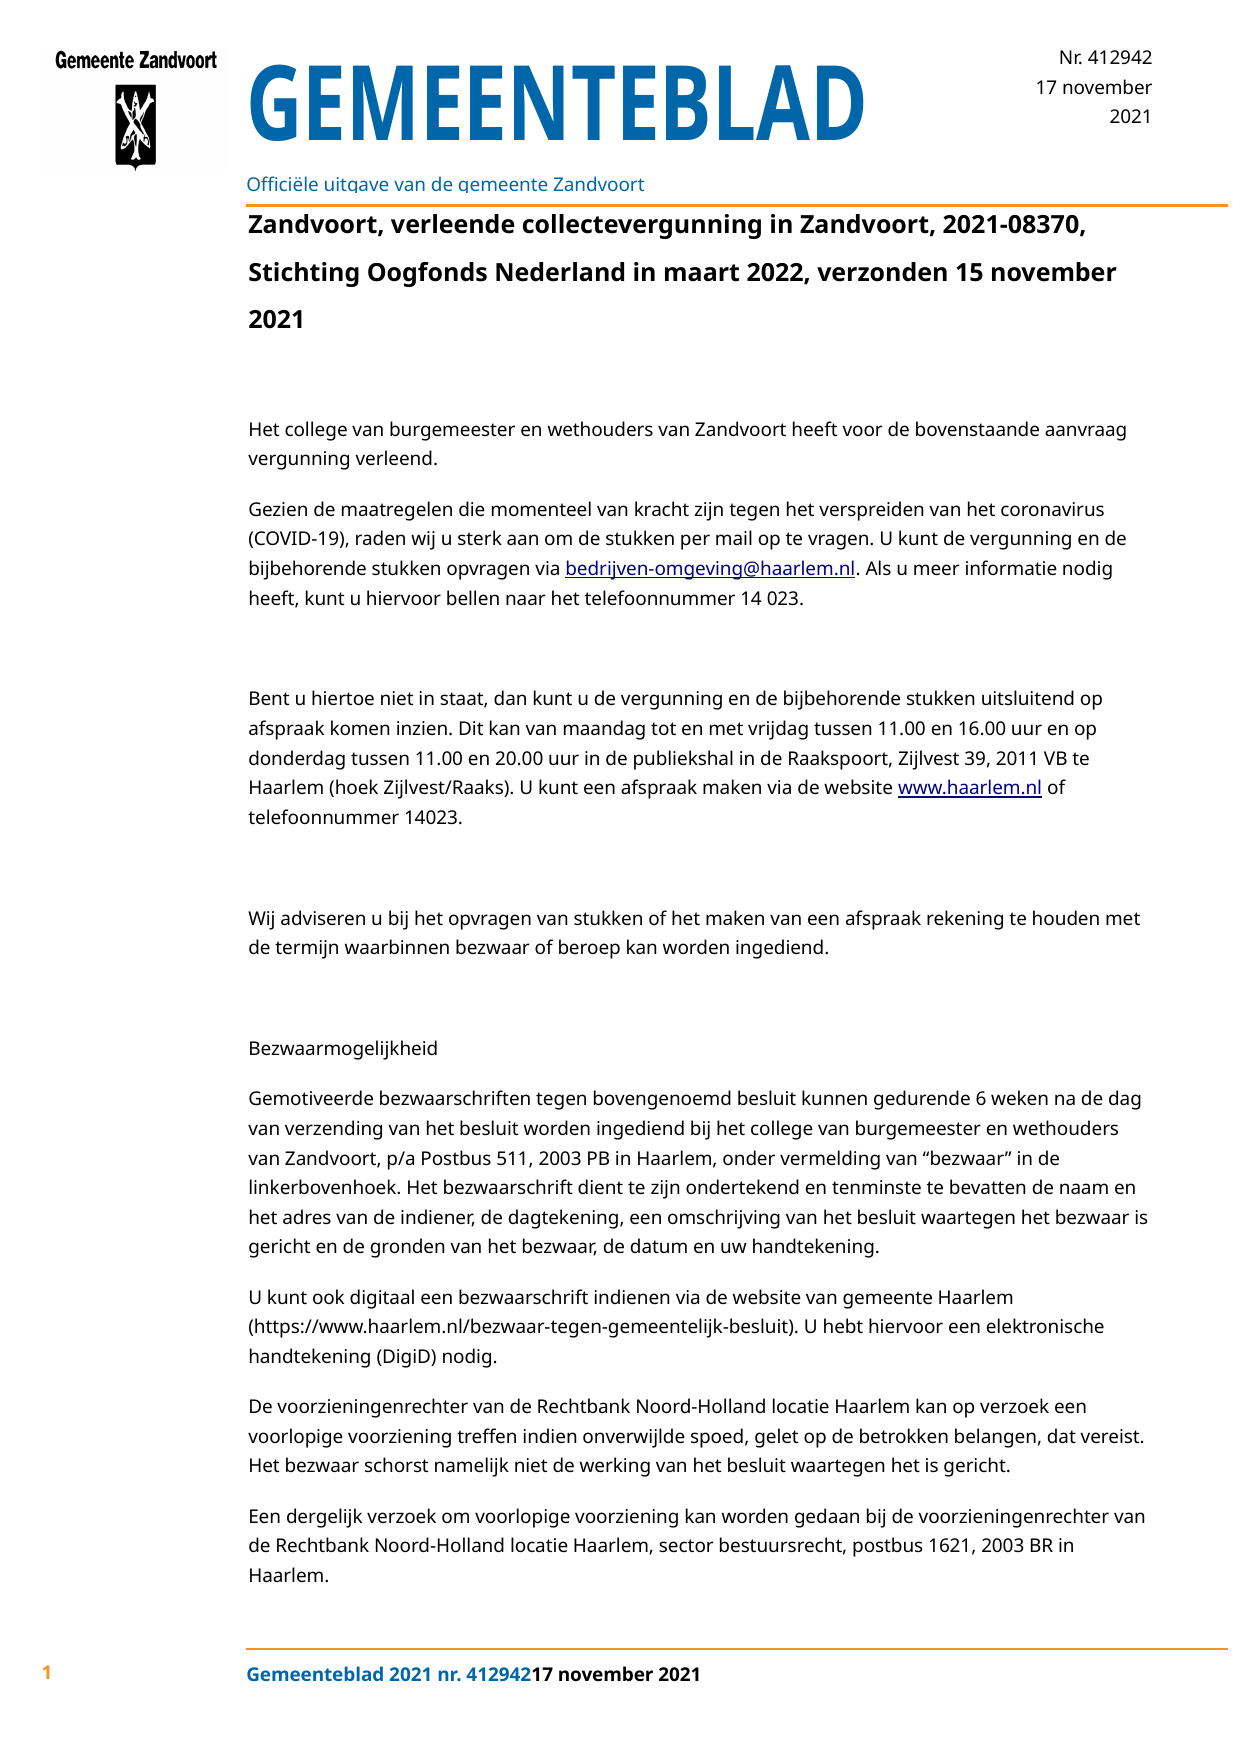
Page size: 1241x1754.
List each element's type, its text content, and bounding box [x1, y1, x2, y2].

text Het college van burgemeester en wethouders van Zandvoort heeft voor de bovenstaande aanvraag vergunning verleend. [248, 416, 1152, 471]
text Bezwaarmogelijkheid [248, 1035, 1152, 1061]
text Zandvoort, verleende collectevergunning in Zandvoort, 2021-08370, Stichting Oogfonds Nederland in maart 2022, verzonden 15 november 2021 [248, 207, 1152, 336]
text U kunt ook digitaal een bezwaarschrift indienen via de website van gemeente Haarlem (https://www.haarlem.nl/bezwaar-tegen-gemeentelijk-besluit). U hebt hiervoor een elektronische handtekening (DigiD) nodig. [248, 1284, 1152, 1369]
text Wij adviseren u bij het opvragen van stukken of het maken van een afspraak rekening te houden met de termijn waarbinnen bezwaar of beroep kan worden ingediend. [248, 905, 1152, 960]
text Gezien de maatregelen die momenteel van kracht zijn tegen het verspreiden van het coronavirus (COVID-19), raden wij u sterk aan om de stukken per mail op te vragen. U kunt de vergunning en de bijbehorende stukken opvragen via bedrijven-omgeving@haarlem.nl. Als u meer informatie nodig heeft, kunt u hiervoor bellen naar het telefoonnummer 14 023. [248, 496, 1152, 610]
text Gemotiveerde bezwaarschriften tegen bovengenoemd besluit kunnen gedurende 6 weken na de dag van verzending van het besluit worden ingediend bij het college van burgemeester en wethouders van Zandvoort, p/a Postbus 511, 2003 PB in Haarlem, onder vermelding van “bezwaar” in de linkerbovenhoek. Het bezwaarschrift dient te zijn ondertekend en tenminste te bevatten de naam en het adres van de indiener, de dagtekening, een omschrijving van het besluit waartegen het bezwaar is gericht en de gronden van het bezwaar, de datum en uw handtekening. [248, 1086, 1152, 1259]
text Een dergelijk verzoek om voorlopige voorziening kan worden gedaan bij de voorzieningenrechter van de Rechtbank Noord-Holland locatie Haarlem, sector bestuursrecht, postbus 1621, 2003 BR in Haarlem. [248, 1503, 1152, 1588]
text Bent u hiertoe niet in staat, dan kunt u de vergunning en de bijbehorende stukken uitsluitend op afspraak komen inzien. Dit kan van maandag tot en met vrijdag tussen 11.00 en 16.00 uur en op donderdag tussen 11.00 en 20.00 uur in de publiekshal in de Raakspoort, Zijlvest 39, 2011 VB te Haarlem (hoek Zijlvest/Raaks). U kunt een afspraak maken via de website www.haarlem.nl of telefoonnummer 14023. [248, 686, 1152, 829]
picture [41, 47, 231, 172]
text De voorzieningenrechter van de Rechtbank Noord-Holland locatie Haarlem kan op verzoek een voorlopige voorziening treffen indien onverwijlde spoed, gelet op de betrokken belangen, dat vereist. Het bezwaar schorst namelijk niet de werking van het besluit waartegen het is gericht. [248, 1393, 1152, 1478]
